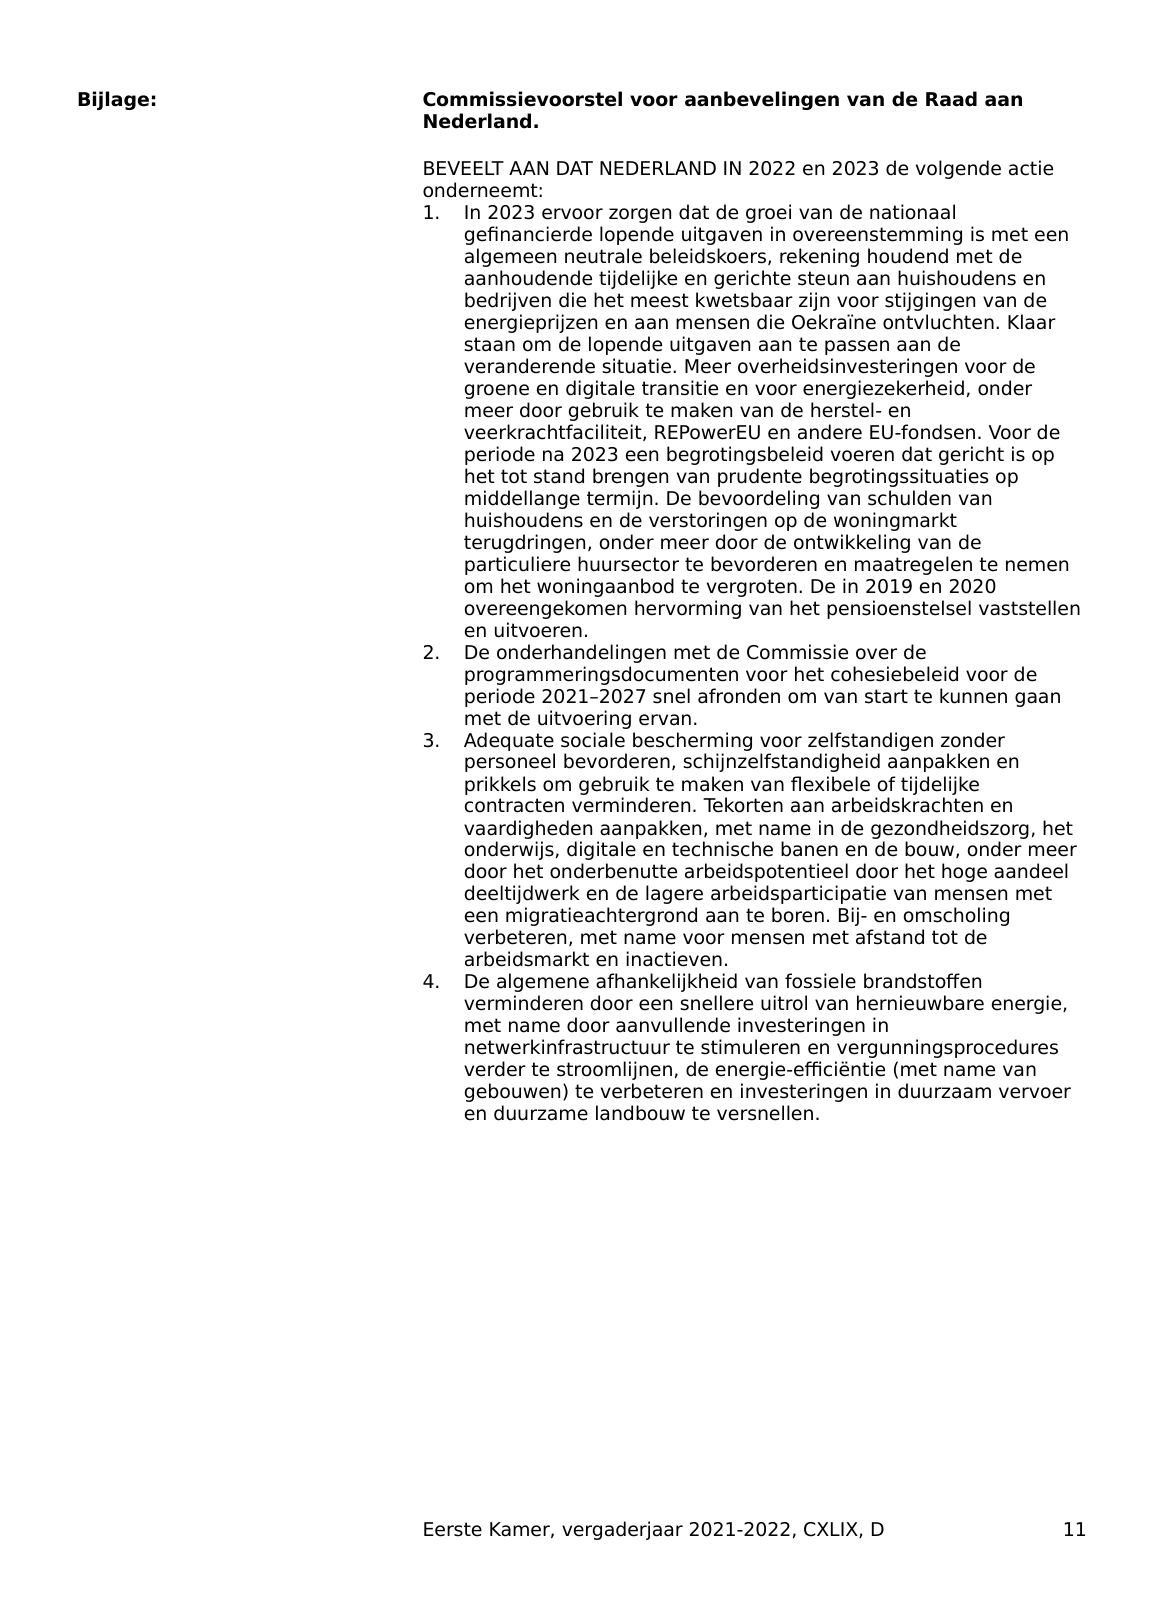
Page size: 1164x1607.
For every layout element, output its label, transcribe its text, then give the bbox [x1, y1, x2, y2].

text 4. De algemene afhankelijkheid van fossiele brandstoffen verminderen door een snellere uitrol van hernieuwbare energie, met name door aanvullende investeringen in netwerkinfrastructuur te stimuleren en vergunningsprocedures verder te stroomlijnen, de energie-efficiëntie (met name van gebouwen) te verbeteren en investeringen in duurzaam vervoer en duurzame landbouw te versnellen. [422, 971, 1087, 1125]
text 2. De onderhandelingen met de Commissie over de programmeringsdocumenten voor het cohesiebeleid voor de periode 2021–2027 snel afronden om van start te kunnen gaan met de uitvoering ervan. [422, 642, 1087, 729]
subtitle Bijlage: Commissievoorstel voor aanbevelingen van de Raad aan Nederland. [77, 89, 1087, 133]
text 3. Adequate sociale bescherming voor zelfstandigen zonder personeel bevorderen, schijnzelfstandigheid aanpakken en prikkels om gebruik te maken van flexibele of tijdelijke contracten verminderen. Tekorten aan arbeidskrachten en vaardigheden aanpakken, met name in de gezondheidszorg, het onderwijs, digitale en technische banen en de bouw, onder meer door het onderbenutte arbeidspotentieel door het hoge aandeel deeltijdwerk en de lagere arbeidsparticipatie van mensen met een migratieachtergrond aan te boren. Bij- en omscholing verbeteren, met name voor mensen met afstand tot de arbeidsmarkt en inactieven. [422, 729, 1087, 971]
text 1. In 2023 ervoor zorgen dat de groei van de nationaal gefinancierde lopende uitgaven in overeenstemming is met een algemeen neutrale beleidskoers, rekening houdend met de aanhoudende tijdelijke en gerichte steun aan huishoudens en bedrijven die het meest kwetsbaar zijn voor stijgingen van de energieprijzen en aan mensen die Oekraïne ontvluchten. Klaar staan om de lopende uitgaven aan te passen aan de veranderende situatie. Meer overheidsinvesteringen voor de groene en digitale transitie en voor energiezekerheid, onder meer door gebruik te maken van de herstel- en veerkrachtfaciliteit, REPowerEU en andere EU-fondsen. Voor de periode na 2023 een begrotingsbeleid voeren dat gericht is op het tot stand brengen van prudente begrotingssituaties op middellange termijn. De bevoordeling van schulden van huishoudens en de verstoringen op de woningmarkt terugdringen, onder meer door de ontwikkeling van de particuliere huursector te bevorderen en maatregelen te nemen om het woningaanbod te vergroten. De in 2019 en 2020 overeengekomen hervorming van het pensioenstelsel vaststellen en uitvoeren. [422, 202, 1087, 642]
text BEVEELT AAN DAT NEDERLAND IN 2022 en 2023 de volgende actie onderneemt: [422, 158, 1087, 202]
